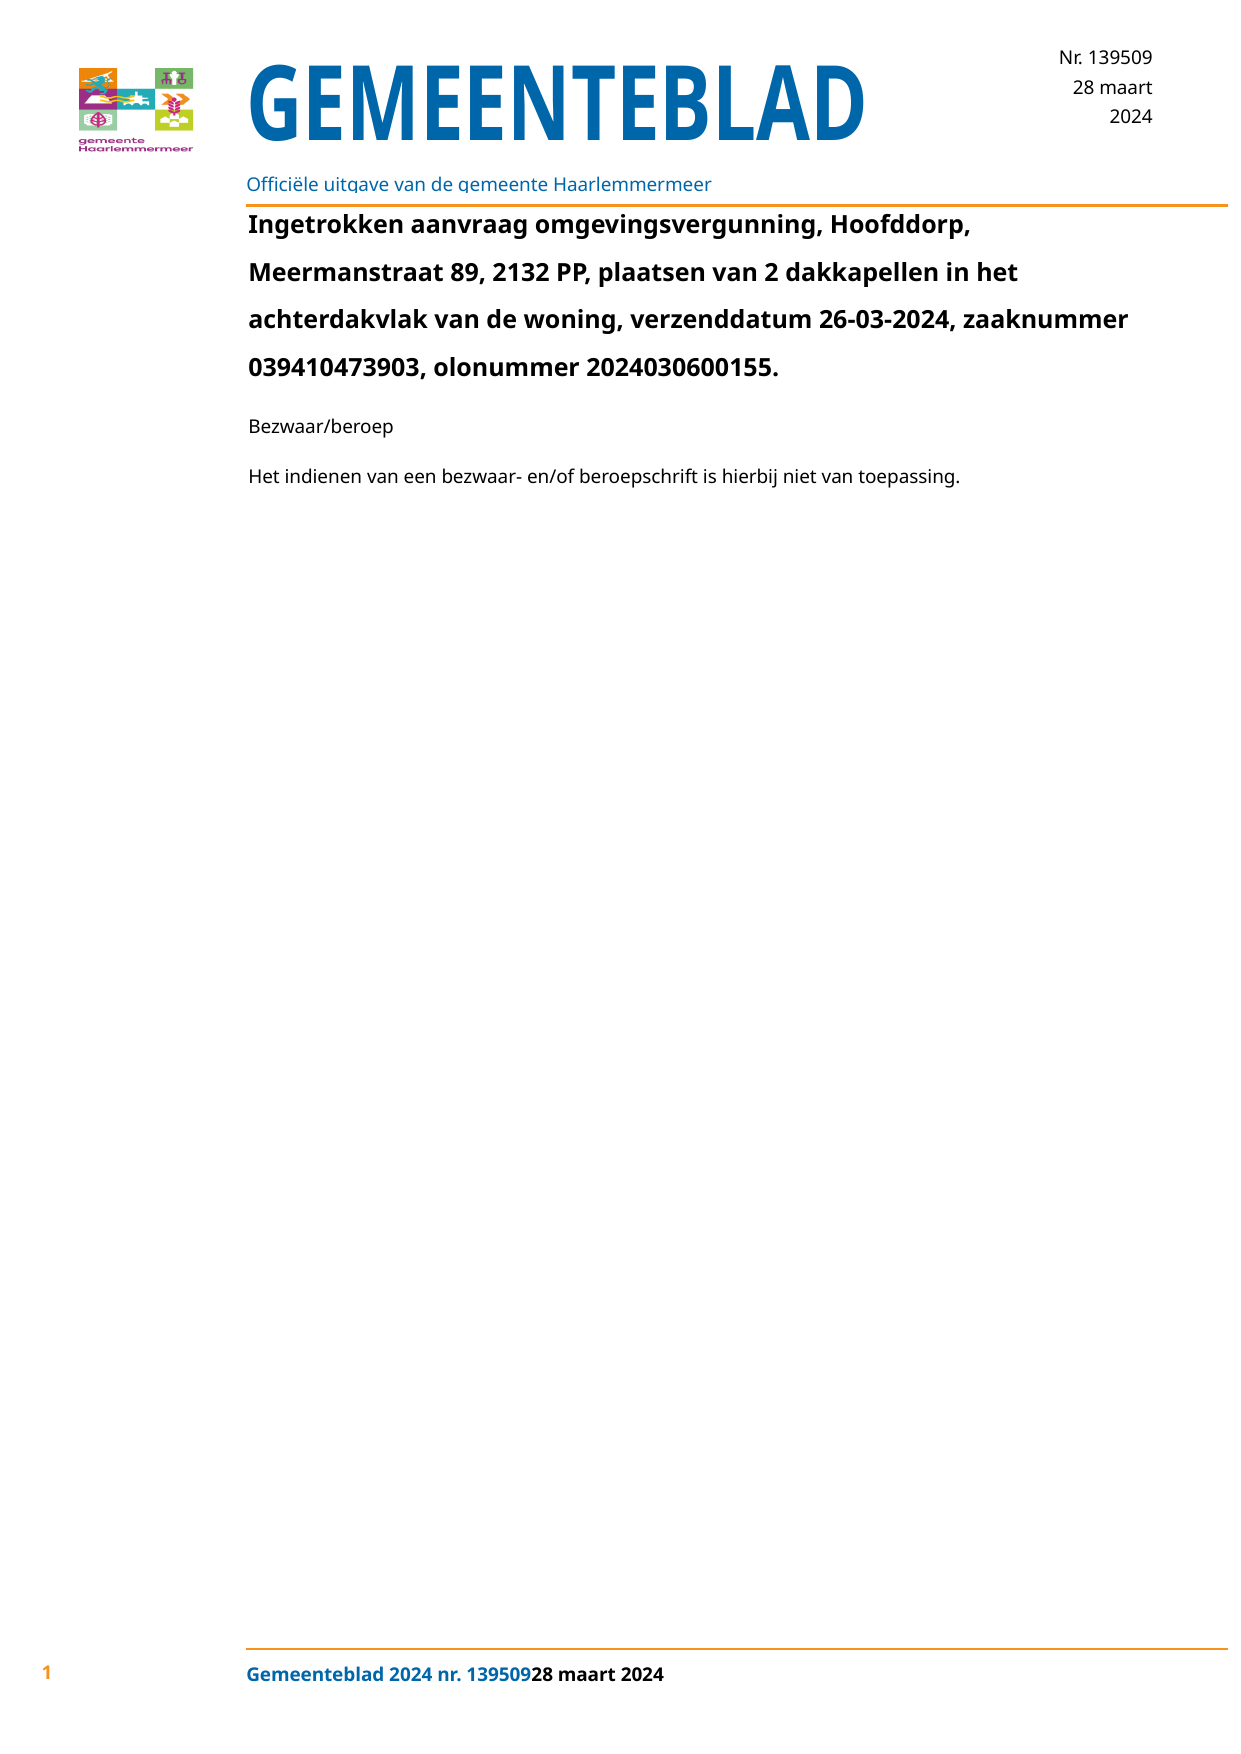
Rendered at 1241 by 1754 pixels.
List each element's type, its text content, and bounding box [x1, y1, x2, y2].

text Het indienen van een bezwaar- en/of beroepschrift is hierbij niet van toepassing. [248, 463, 1152, 489]
picture [41, 47, 231, 172]
text Ingetrokken aanvraag omgevingsvergunning, Hoofddorp, Meermanstraat 89, 2132 PP, plaatsen van 2 dakkapellen in het achterdakvlak van de woning, verzenddatum 26-03-2024, zaaknummer 039410473903, olonummer 2024030600155. [248, 207, 1152, 384]
text Bezwaar/beroep [248, 413, 1152, 439]
